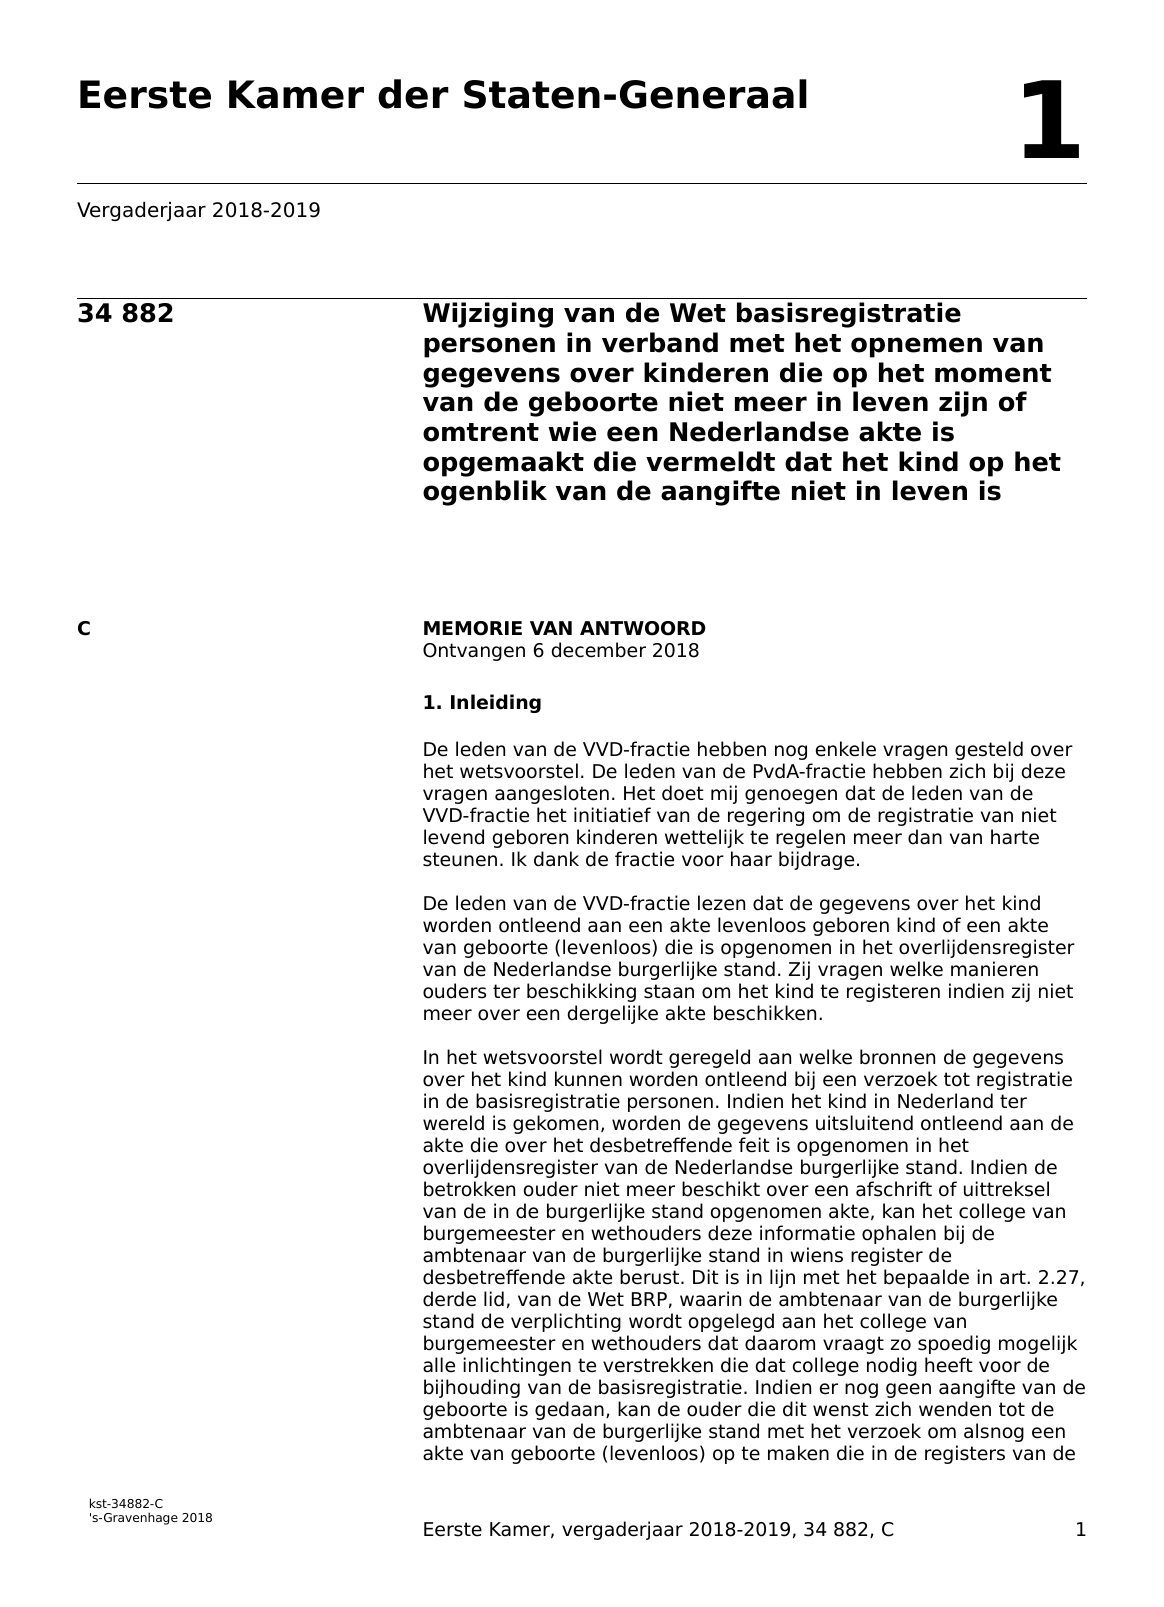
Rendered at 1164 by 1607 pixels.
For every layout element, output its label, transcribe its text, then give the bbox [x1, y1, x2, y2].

table_cell Vergaderjaar 2018-2019 [77, 184, 1087, 298]
subtitle C MEMORIE VAN ANTWOORD [77, 618, 1087, 640]
text De leden van de VVD-fractie lezen dat de gegevens over het kind worden ontleend aan een akte levenloos geboren kind of een akte van geboorte (levenloos) die is opgenomen in het overlijdensregister van de Nederlandse burgerlijke stand. Zij vragen welke manieren ouders ter beschikking staan om het kind te registeren indien zij niet meer over een dergelijke akte beschikken. [422, 893, 1087, 1025]
table_header Eerste Kamer der Staten-Generaal [77, 59, 886, 183]
text De leden van de VVD-fractie hebben nog enkele vragen gesteld over het wetsvoorstel. De leden van de PvdA-fractie hebben zich bij deze vragen aangesloten. Het doet mij genoegen dat de leden van de VVD-fractie het initiatief van de regering om de registratie van niet levend geboren kinderen wettelijk te regelen meer dan van harte steunen. Ik dank de fractie voor haar bijdrage. [422, 739, 1087, 871]
text kst-34882-C [88, 1497, 323, 1511]
text In het wetsvoorstel wordt geregeld aan welke bronnen de gegevens over het kind kunnen worden ontleend bij een verzoek tot registratie in de basisregistratie personen. Indien het kind in Nederland ter wereld is gekomen, worden de gegevens uitsluitend ontleend aan de akte die over het desbetreffende feit is opgenomen in het overlijdensregister van de Nederlandse burgerlijke stand. Indien de betrokken ouder niet meer beschikt over een afschrift of uittreksel van de in de burgerlijke stand opgenomen akte, kan het college van burgemeester en wethouders deze informatie ophalen bij de ambtenaar van de burgerlijke stand in wiens register de desbetreffende akte berust. Dit is in lijn met het bepaalde in art. 2.27, derde lid, van de Wet BRP, waarin de ambtenaar van de burgerlijke stand de verplichting wordt opgelegd aan het college van burgemeester en wethouders dat daarom vraagt zo spoedig mogelijk alle inlichtingen te verstrekken die dat college nodig heeft voor de bijhouding van de basisregistratie. Indien er nog geen aangifte van de geboorte is gedaan, kan de ouder die dit wenst zich wenden tot de ambtenaar van de burgerlijke stand met het verzoek om alsnog een akte van geboorte (levenloos) op te maken die in de registers van de [422, 1047, 1087, 1464]
text Ontvangen 6 december 2018 [422, 640, 1087, 662]
subtitle 34 882 Wijziging van de Wet basisregistratie personen in verband met het opnemen van gegevens over kinderen die op het moment van de geboorte niet meer in leven zijn of omtrent wie een Nederlandse akte is opgemaakt die vermeldt dat het kind op het ogenblik van de aangifte niet in leven is [77, 299, 1087, 507]
table_header 1 [886, 59, 1087, 183]
text 's-Gravenhage 2018 [88, 1511, 323, 1525]
subtitle 1. Inleiding [422, 692, 1087, 714]
